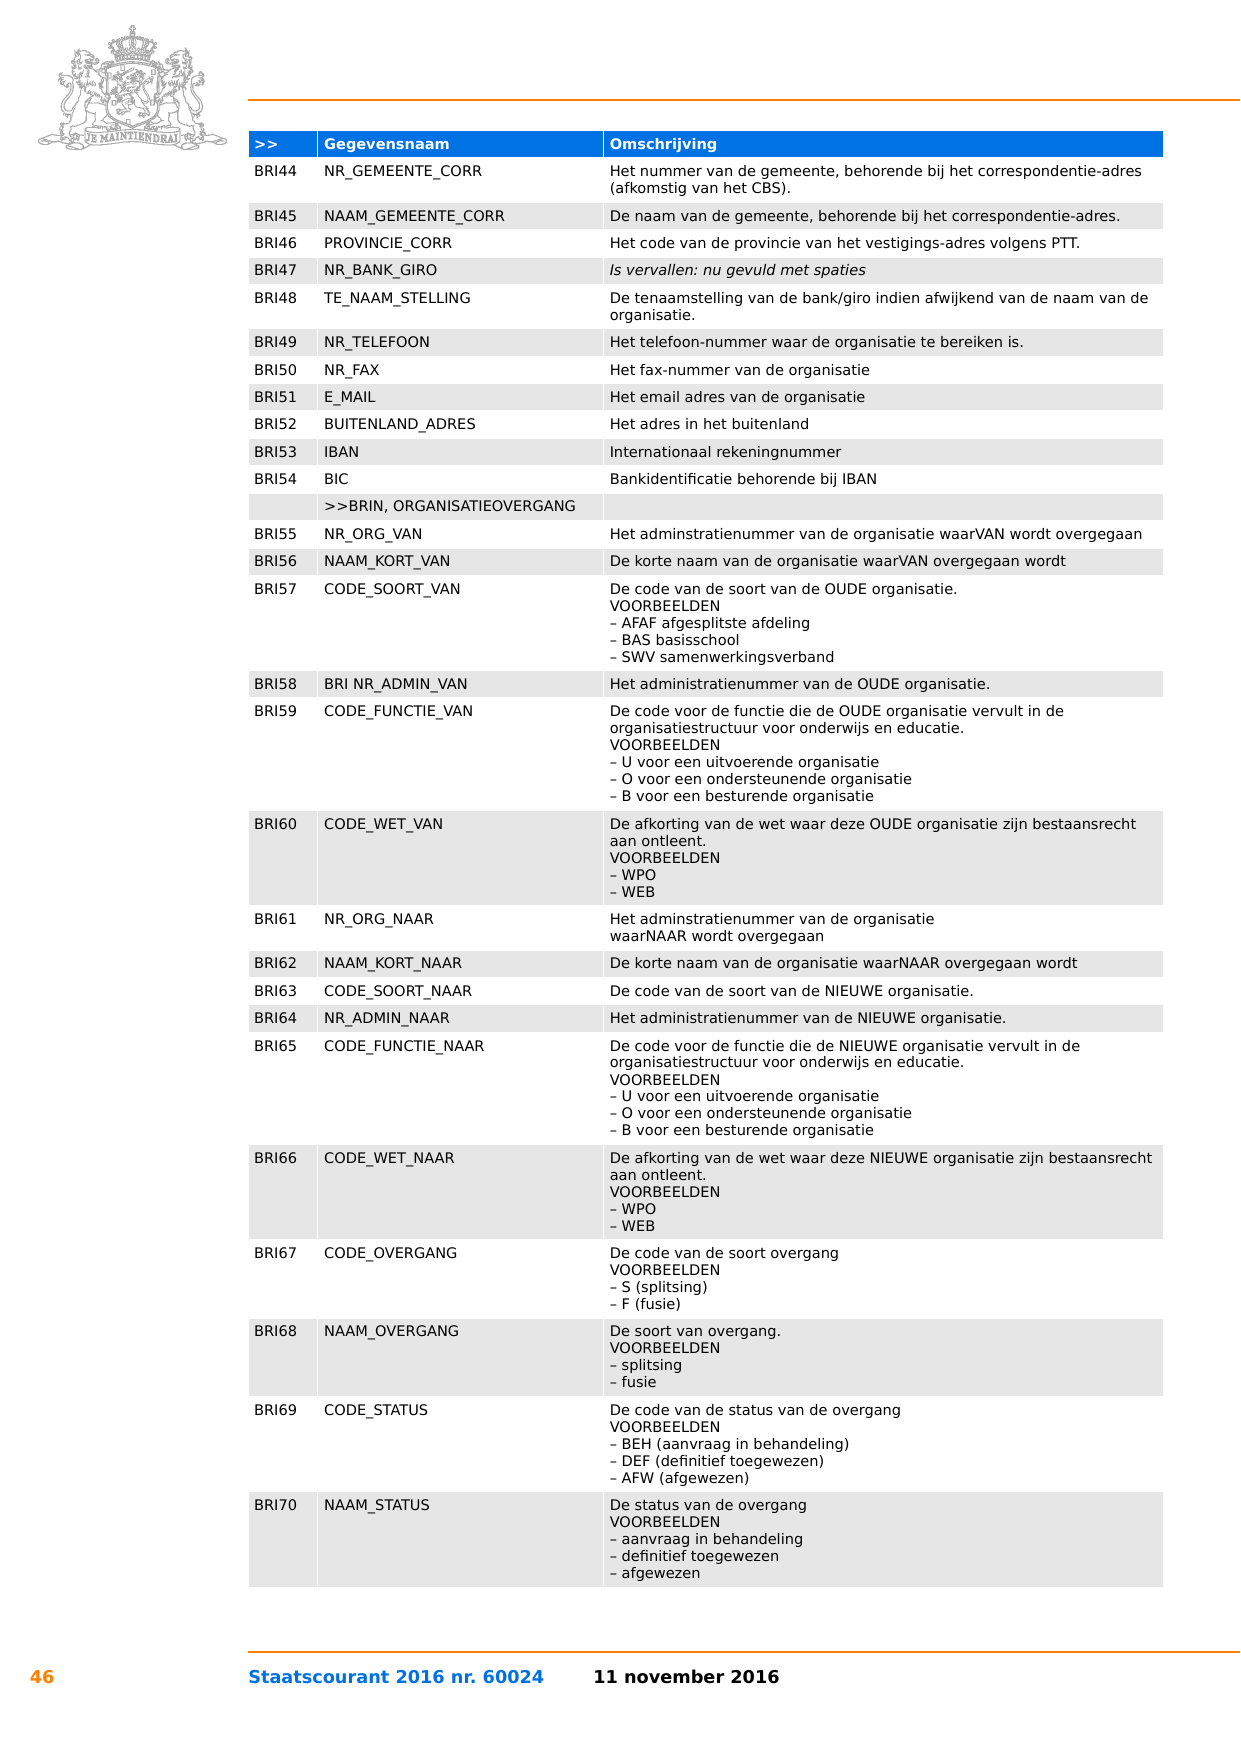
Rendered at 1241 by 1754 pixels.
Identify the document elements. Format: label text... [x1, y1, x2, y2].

table_cell BRI62 [249, 951, 317, 977]
table_cell NAAM_STATUS [318, 1492, 603, 1587]
table_cell BRI65 [249, 1033, 317, 1144]
table_cell BRI50 [249, 357, 317, 383]
table_cell NAAM_KORT_VAN [318, 549, 603, 575]
table_cell De code van de soort overgang VOORBEELDEN – S (splitsing) – F (fusie) [604, 1240, 1163, 1318]
table_cell Het administratienummer van de NIEUWE organisatie. [604, 1005, 1163, 1032]
table_cell CODE_STATUS [318, 1397, 603, 1491]
table_cell BRI67 [249, 1240, 317, 1318]
table_cell NR_ORG_NAAR [318, 906, 603, 949]
table_header Omschrijving [604, 131, 1163, 157]
table_cell BRI45 [249, 203, 317, 229]
table_cell >>BRIN, ORGANISATIEOVERGANG [318, 494, 603, 520]
table_cell Het nummer van de gemeente, behorende bij het correspondentie-adres (afkomstig van het CBS). [604, 158, 1163, 202]
table_cell BRI53 [249, 439, 317, 465]
table_cell BRI68 [249, 1319, 317, 1396]
table_cell PROVINCIE_CORR [318, 230, 603, 256]
table_cell De korte naam van de organisatie waarVAN overgegaan wordt [604, 549, 1163, 575]
table_cell Bankidentificatie behorende bij IBAN [604, 466, 1163, 493]
table_cell BRI70 [249, 1492, 317, 1587]
table_cell Het adminstratienummer van de organisatie waarNAAR wordt overgegaan [604, 906, 1163, 949]
table_cell NAAM_GEMEENTE_CORR [318, 203, 603, 229]
table_cell Het adminstratienummer van de organisatie waarVAN wordt overgegaan [604, 521, 1163, 547]
table_cell BRI44 [249, 158, 317, 202]
table_cell NR_ORG_VAN [318, 521, 603, 547]
table_cell De code van de soort van de NIEUWE organisatie. [604, 978, 1163, 1004]
table_cell NR_TELEFOON [318, 329, 603, 356]
table_cell CODE_WET_VAN [318, 811, 603, 905]
table_cell IBAN [318, 439, 603, 465]
table_cell BIC [318, 466, 603, 493]
table_cell De afkorting van de wet waar deze NIEUWE organisatie zijn bestaansrecht aan ontleent. VOORBEELDEN – WPO – WEB [604, 1145, 1163, 1239]
table_cell BRI NR_ADMIN_VAN [318, 671, 603, 697]
table_cell Het telefoon-nummer waar de organisatie te bereiken is. [604, 329, 1163, 356]
table_cell Het code van de provincie van het vestigings-adres volgens PTT. [604, 230, 1163, 256]
table_cell De tenaamstelling van de bank/giro indien afwijkend van de naam van de organisatie. [604, 285, 1163, 328]
table_cell Internationaal rekeningnummer [604, 439, 1163, 465]
table_cell BRI63 [249, 978, 317, 1004]
table_cell BRI64 [249, 1005, 317, 1032]
table_cell BRI66 [249, 1145, 317, 1239]
table_cell De afkorting van de wet waar deze OUDE organisatie zijn bestaansrecht aan ontleent. VOORBEELDEN – WPO – WEB [604, 811, 1163, 905]
table_cell BRI49 [249, 329, 317, 356]
table_cell BRI57 [249, 576, 317, 670]
table_cell BRI59 [249, 699, 317, 810]
table_cell BRI58 [249, 671, 317, 697]
table_cell CODE_WET_NAAR [318, 1145, 603, 1239]
table_cell De status van de overgang VOORBEELDEN – aanvraag in behandeling – definitief toegewezen – afgewezen [604, 1492, 1163, 1587]
table_cell E_MAIL [318, 384, 603, 410]
table_cell [249, 494, 317, 520]
table_cell De naam van de gemeente, behorende bij het correspondentie-adres. [604, 203, 1163, 229]
table_cell De soort van overgang. VOORBEELDEN – splitsing – fusie [604, 1319, 1163, 1396]
table_header Gegevensnaam [318, 131, 603, 157]
table_cell BRI48 [249, 285, 317, 328]
table_cell CODE_SOORT_NAAR [318, 978, 603, 1004]
table_cell De code van de status van de overgang VOORBEELDEN – BEH (aanvraag in behandeling) – DEF (definitief toegewezen) – AFW (afgewezen) [604, 1397, 1163, 1491]
table_cell Het adres in het buitenland [604, 411, 1163, 438]
table_cell BRI52 [249, 411, 317, 438]
table_cell BRI60 [249, 811, 317, 905]
table_cell BUITENLAND_ADRES [318, 411, 603, 438]
table_cell BRI54 [249, 466, 317, 493]
table_cell BRI47 [249, 258, 317, 284]
table_cell BRI56 [249, 549, 317, 575]
table_cell [604, 494, 1163, 520]
table_cell BRI61 [249, 906, 317, 949]
table_cell TE_NAAM_STELLING [318, 285, 603, 328]
table_cell CODE_OVERGANG [318, 1240, 603, 1318]
table_cell BRI55 [249, 521, 317, 547]
table_cell BRI46 [249, 230, 317, 256]
table_cell BRI69 [249, 1397, 317, 1491]
picture [38, 25, 227, 150]
table_cell NR_ADMIN_NAAR [318, 1005, 603, 1032]
table_cell BRI51 [249, 384, 317, 410]
table_cell De code voor de functie die de OUDE organisatie vervult in de organisatiestructuur voor onderwijs en educatie. VOORBEELDEN – U voor een uitvoerende organisatie – O voor een ondersteunende organisatie – B voor een besturende organisatie [604, 699, 1163, 810]
table_cell NAAM_KORT_NAAR [318, 951, 603, 977]
table_cell CODE_FUNCTIE_VAN [318, 699, 603, 810]
table_cell NR_GEMEENTE_CORR [318, 158, 603, 202]
table_cell CODE_SOORT_VAN [318, 576, 603, 670]
table_cell NR_BANK_GIRO [318, 258, 603, 284]
table_cell CODE_FUNCTIE_NAAR [318, 1033, 603, 1144]
table_cell De code voor de functie die de NIEUWE organisatie vervult in de organisatiestructuur voor onderwijs en educatie. VOORBEELDEN – U voor een uitvoerende organisatie – O voor een ondersteunende organisatie – B voor een besturende organisatie [604, 1033, 1163, 1144]
table_cell NAAM_OVERGANG [318, 1319, 603, 1396]
table_header >> [249, 131, 317, 157]
table_cell De code van de soort van de OUDE organisatie. VOORBEELDEN – AFAF afgesplitste afdeling – BAS basisschool – SWV samenwerkingsverband [604, 576, 1163, 670]
table_cell NR_FAX [318, 357, 603, 383]
table_cell Het email adres van de organisatie [604, 384, 1163, 410]
table_cell Het fax-nummer van de organisatie [604, 357, 1163, 383]
table_cell Is vervallen: nu gevuld met spaties [604, 258, 1163, 284]
table_cell Het administratienummer van de OUDE organisatie. [604, 671, 1163, 697]
table_cell De korte naam van de organisatie waarNAAR overgegaan wordt [604, 951, 1163, 977]
